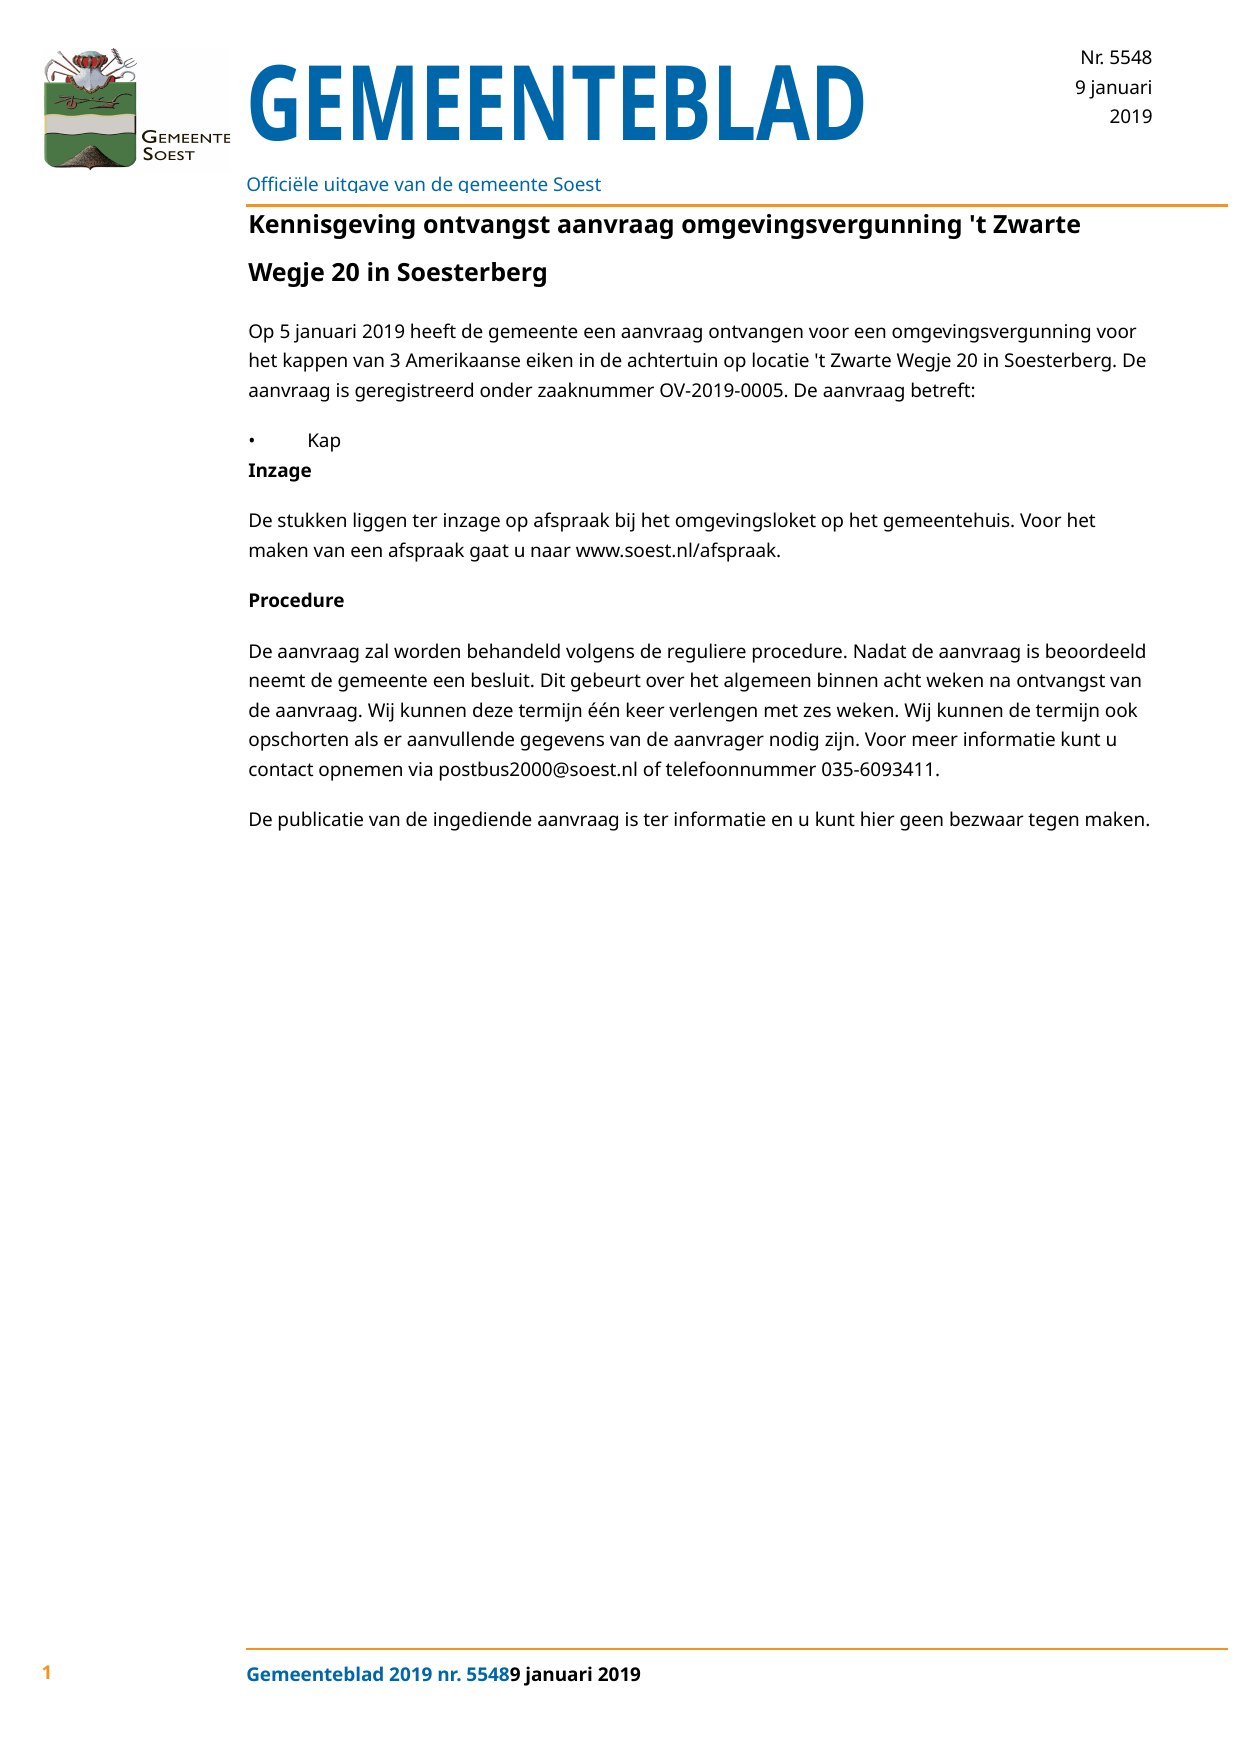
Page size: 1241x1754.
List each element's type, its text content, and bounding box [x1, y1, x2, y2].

text De stukken liggen ter inzage op afspraak bij het omgevingsloket op het gemeentehuis. Voor het maken van een afspraak gaat u naar www.soest.nl/afspraak. [248, 507, 1152, 563]
text Kennisgeving ontvangst aanvraag omgevingsvergunning 't Zwarte Wegje 20 in Soesterberg [248, 207, 1152, 288]
picture [41, 47, 231, 172]
list Kap [248, 427, 1152, 453]
text Op 5 januari 2019 heeft de gemeente een aanvraag ontvangen voor een omgevingsvergunning voor het kappen van 3 Amerikaanse eiken in de achtertuin op locatie 't Zwarte Wegje 20 in Soesterberg. De aanvraag is geregistreerd onder zaaknummer OV-2019-0005. De aanvraag betreft: [248, 318, 1152, 403]
text Procedure [248, 587, 1152, 613]
text Inzage [248, 457, 1152, 483]
text De publicatie van de ingediende aanvraag is ter informatie en u kunt hier geen bezwaar tegen maken. [248, 807, 1152, 832]
text De aanvraag zal worden behandeld volgens de reguliere procedure. Nadat de aanvraag is beoordeeld neemt de gemeente een besluit. Dit gebeurt over het algemeen binnen acht weken na ontvangst van de aanvraag. Wij kunnen deze termijn één keer verlengen met zes weken. Wij kunnen de termijn ook opschorten als er aanvullende gegevens van de aanvrager nodig zijn. Voor meer informatie kunt u contact opnemen via postbus2000@soest.nl of telefoonnummer 035-6093411. [248, 638, 1152, 782]
